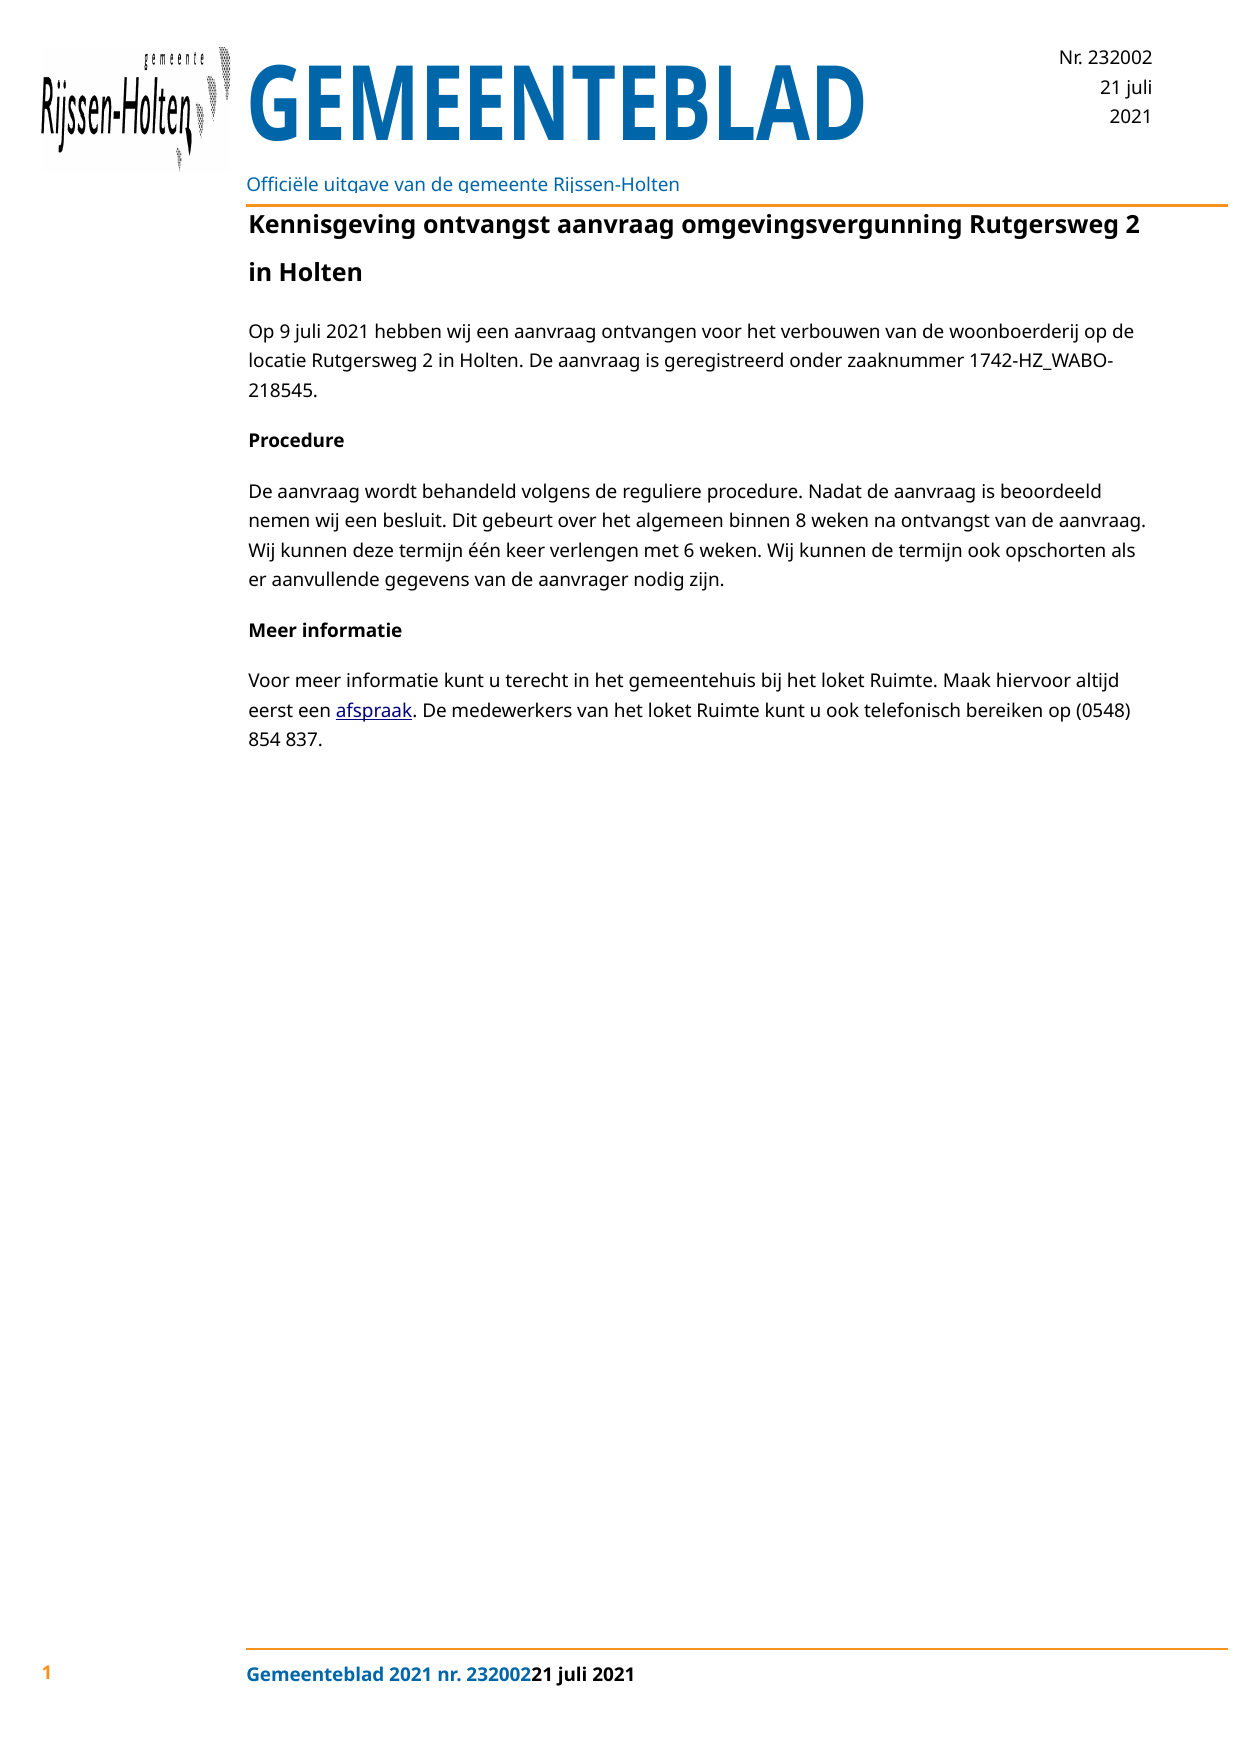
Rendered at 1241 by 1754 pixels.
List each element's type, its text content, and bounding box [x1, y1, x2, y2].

text Voor meer informatie kunt u terecht in het gemeentehuis bij het loket Ruimte. Maak hiervoor altijd eerst een afspraak. De medewerkers van het loket Ruimte kunt u ook telefonisch bereiken op (0548) 854 837. [248, 667, 1152, 752]
text Op 9 juli 2021 hebben wij een aanvraag ontvangen voor het verbouwen van de woonboerderij op de locatie Rutgersweg 2 in Holten. De aanvraag is geregistreerd onder zaaknummer 1742-HZ_WABO-218545. [248, 318, 1152, 403]
text Kennisgeving ontvangst aanvraag omgevingsvergunning Rutgersweg 2 in Holten [248, 207, 1152, 288]
text Procedure [248, 427, 1152, 453]
text Meer informatie [248, 617, 1152, 643]
picture [41, 47, 231, 172]
text De aanvraag wordt behandeld volgens de reguliere procedure. Nadat de aanvraag is beoordeeld nemen wij een besluit. Dit gebeurt over het algemeen binnen 8 weken na ontvangst van de aanvraag. Wij kunnen deze termijn één keer verlengen met 6 weken. Wij kunnen de termijn ook opschorten als er aanvullende gegevens van de aanvrager nodig zijn. [248, 478, 1152, 592]
